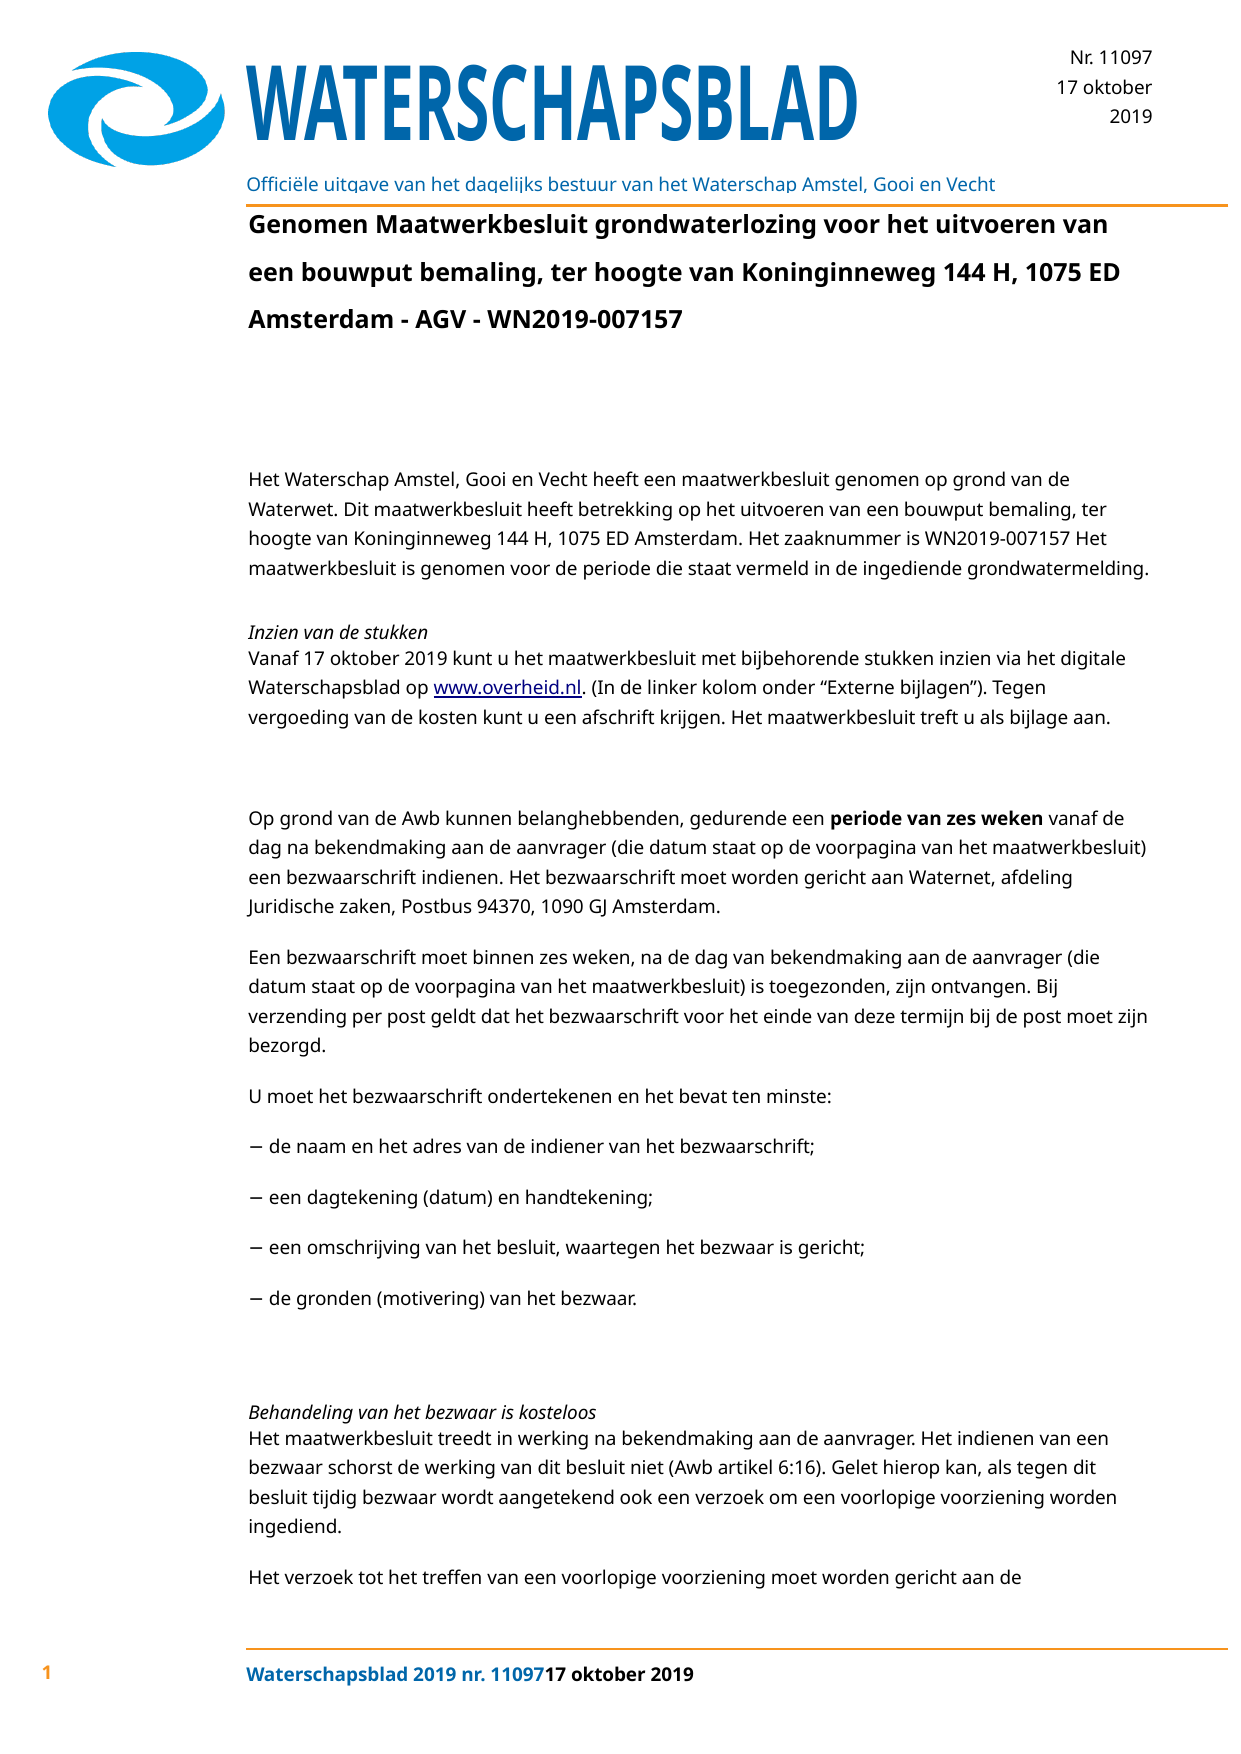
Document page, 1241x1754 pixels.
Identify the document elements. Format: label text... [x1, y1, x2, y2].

text Het Waterschap Amstel, Gooi en Vecht heeft een maatwerkbesluit genomen op grond van de Waterwet. Dit maatwerkbesluit heeft betrekking op het uitvoeren van een bouwput bemaling, ter hoogte van Koninginneweg 144 H, 1075 ED Amsterdam. Het zaaknummer is WN2019-007157 Het maatwerkbesluit is genomen voor de periode die staat vermeld in de ingediende grondwatermelding. [248, 466, 1152, 581]
text U moet het bezwaarschrift ondertekenen en het bevat ten minste: [248, 1083, 1152, 1109]
text − de gronden (motivering) van het bezwaar. [248, 1285, 1152, 1311]
text Het maatwerkbesluit treedt in werking na bekendmaking aan de aanvrager. Het indienen van een bezwaar schorst de werking van dit besluit niet (Awb artikel 6:16). Gelet hierop kan, als tegen dit besluit tijdig bezwaar wordt aangetekend ook een verzoek om een voorlopige voorziening worden ingediend. [248, 1425, 1152, 1539]
text Behandeling van het bezwaar is kosteloos [248, 1399, 1152, 1425]
text Het verzoek tot het treffen van een voorlopige voorziening moet worden gericht aan de [248, 1564, 1152, 1590]
text − een omschrijving van het besluit, waartegen het bezwaar is gericht; [248, 1234, 1152, 1260]
text − de naam en het adres van de indiener van het bezwaarschrift; [248, 1133, 1152, 1159]
text Inzien van de stukken [248, 619, 1152, 645]
text Op grond van de Awb kunnen belanghebbenden, gedurende een periode van zes weken vanaf de dag na bekendmaking aan de aanvrager (die datum staat op de voorpagina van het maatwerkbesluit) een bezwaarschrift indienen. Het bezwaarschrift moet worden gericht aan Waternet, afdeling Juridische zaken, Postbus 94370, 1090 GJ Amsterdam. [248, 805, 1152, 919]
text Vanaf 17 oktober 2019 kunt u het maatwerkbesluit met bijbehorende stukken inzien via het digitale Waterschapsblad op www.overheid.nl. (In de linker kolom onder “Externe bijlagen”). Tegen vergoeding van de kosten kunt u een afschrift krijgen. Het maatwerkbesluit treft u als bijlage aan. [248, 645, 1152, 730]
picture [41, 47, 231, 172]
text Een bezwaarschrift moet binnen zes weken, na de dag van bekendmaking aan de aanvrager (die datum staat op de voorpagina van het maatwerkbesluit) is toegezonden, zijn ontvangen. Bij verzending per post geldt dat het bezwaarschrift voor het einde van deze termijn bij de post moet zijn bezorgd. [248, 944, 1152, 1058]
text Genomen Maatwerkbesluit grondwaterlozing voor het uitvoeren van een bouwput bemaling, ter hoogte van Koninginneweg 144 H, 1075 ED Amsterdam - AGV - WN2019-007157 [248, 207, 1152, 336]
text − een dagtekening (datum) en handtekening; [248, 1184, 1152, 1210]
